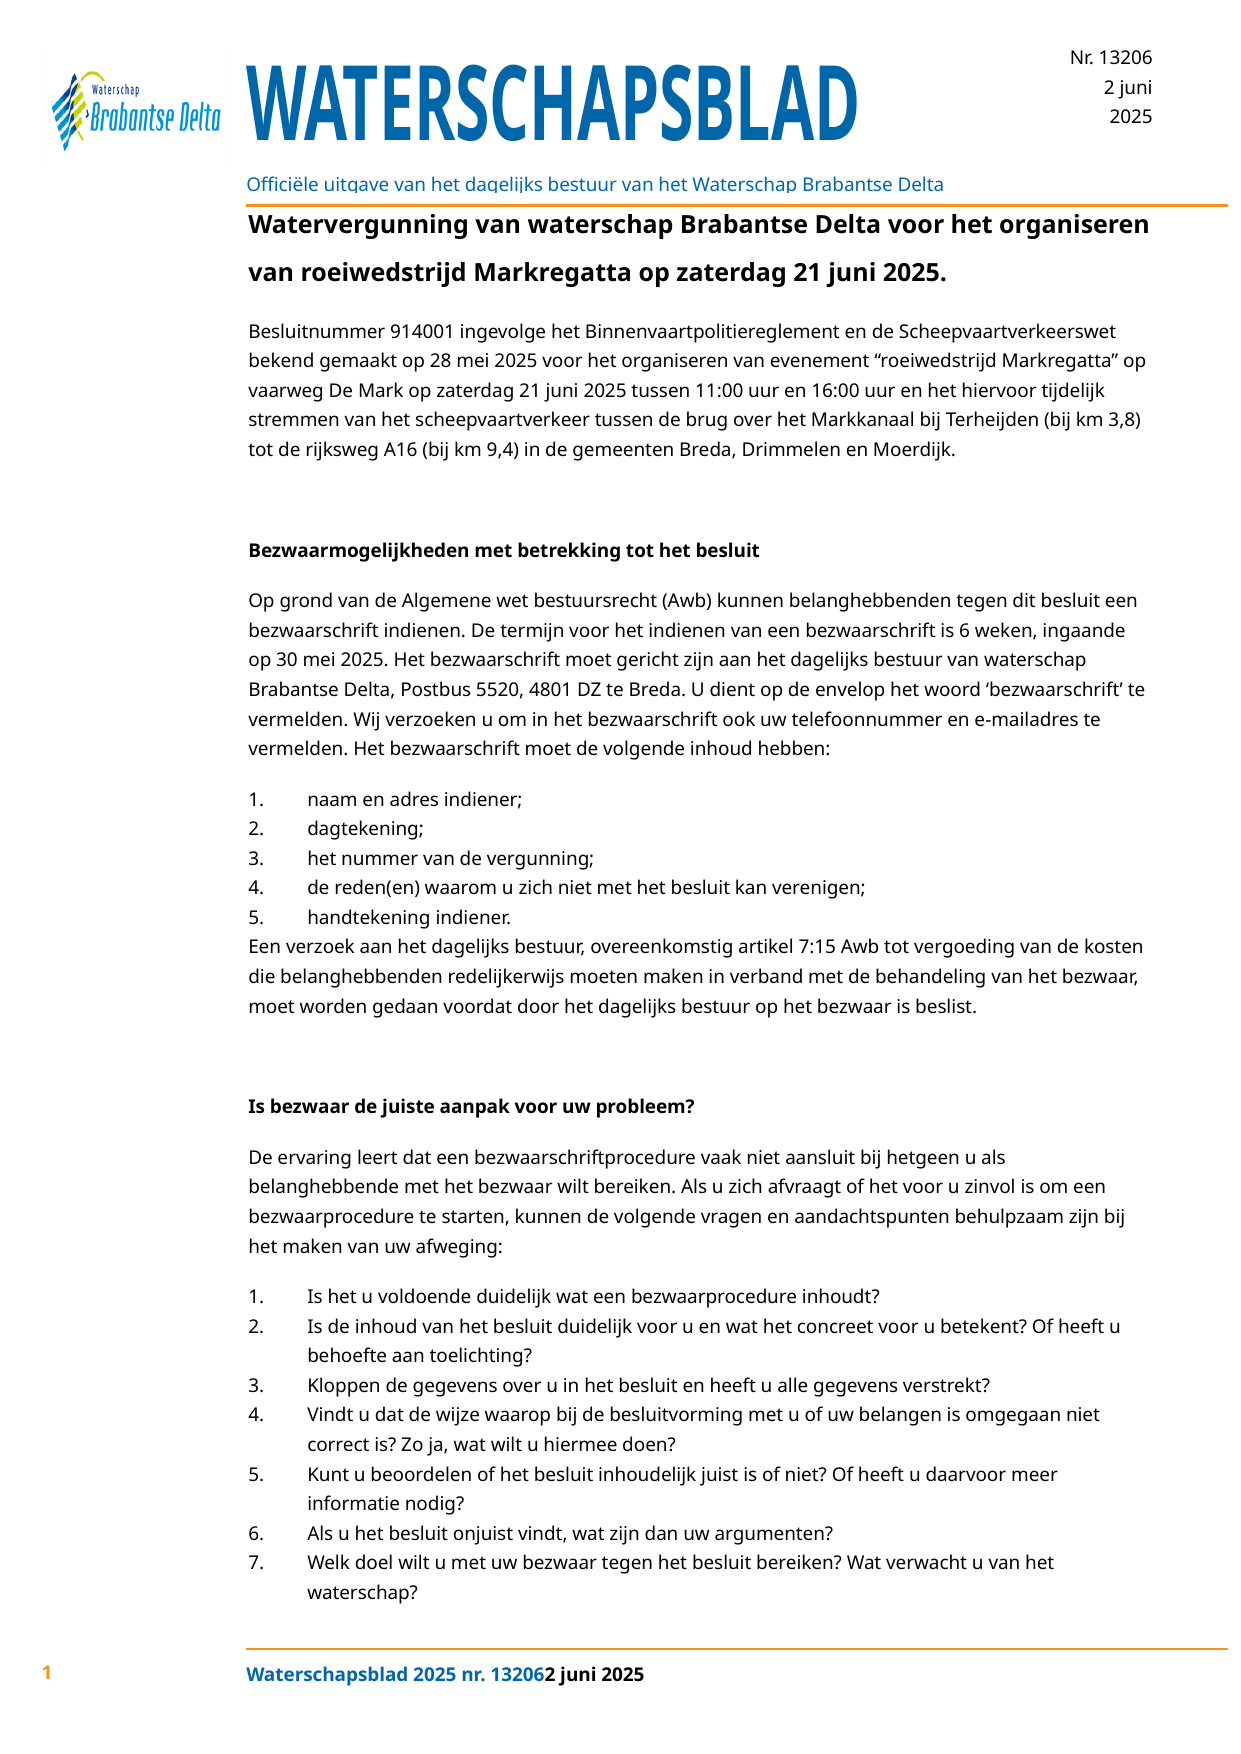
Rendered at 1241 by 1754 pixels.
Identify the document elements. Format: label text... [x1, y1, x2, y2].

list de reden(en) waarom u zich niet met het besluit kan verenigen; [248, 874, 1152, 900]
text Watervergunning van waterschap Brabantse Delta voor het organiseren van roeiwedstrijd Markregatta op zaterdag 21 juni 2025. [248, 207, 1152, 288]
list Kloppen de gegevens over u in het besluit en heeft u alle gegevens verstrekt? [248, 1372, 1152, 1398]
text Bezwaarmogelijkheden met betrekking tot het besluit [248, 537, 1152, 563]
text Op grond van de Algemene wet bestuursrecht (Awb) kunnen belanghebbenden tegen dit besluit een bezwaarschrift indienen. De termijn voor het indienen van een bezwaarschrift is 6 weken, ingaande op 30 mei 2025. Het bezwaarschrift moet gericht zijn aan het dagelijks bestuur van waterschap Brabantse Delta, Postbus 5520, 4801 DZ te Breda. U dient op de envelop het woord ‘bezwaarschrift’ te vermelden. Wij verzoeken u om in het bezwaarschrift ook uw telefoonnummer en e‑mailadres te vermelden. Het bezwaarschrift moet de volgende inhoud hebben: [248, 587, 1152, 761]
list handtekening indiener. [248, 904, 1152, 930]
picture [41, 47, 231, 172]
list Is het u voldoende duidelijk wat een bezwaarprocedure inhoudt? [248, 1283, 1152, 1309]
list Vindt u dat de wijze waarop bij de besluitvorming met u of uw belangen is omgegaan niet correct is? Zo ja, wat wilt u hiermee doen? [248, 1402, 1152, 1457]
text Een verzoek aan het dagelijks bestuur, overeenkomstig artikel 7:15 Awb tot vergoeding van de kosten die belanghebbenden redelijkerwijs moeten maken in verband met de behandeling van het bezwaar, moet worden gedaan voordat door het dagelijks bestuur op het bezwaar is beslist. [248, 934, 1152, 1019]
list Is de inhoud van het besluit duidelijk voor u en wat het concreet voor u betekent? Of heeft u behoefte aan toelichting? [248, 1313, 1152, 1368]
list dagtekening; [248, 815, 1152, 841]
text Is bezwaar de juiste aanpak voor uw probleem? [248, 1094, 1152, 1119]
text Besluitnummer 914001 ingevolge het Binnenvaartpolitiereglement en de Scheepvaartverkeerswet bekend gemaakt op 28 mei 2025 voor het organiseren van evenement “roeiwedstrijd Markregatta” op vaarweg De Mark op zaterdag 21 juni 2025 tussen 11:00 uur en 16:00 uur en het hiervoor tijdelijk stremmen van het scheepvaartverkeer tussen de brug over het Markkanaal bij Terheijden (bij km 3,8) tot de rijksweg A16 (bij km 9,4) in de gemeenten Breda, Drimmelen en Moerdijk. [248, 318, 1152, 462]
list Welk doel wilt u met uw bezwaar tegen het besluit bereiken? Wat verwacht u van het waterschap? [248, 1549, 1152, 1605]
list het nummer van de vergunning; [248, 845, 1152, 871]
list Kunt u beoordelen of het besluit inhoudelijk juist is of niet? Of heeft u daarvoor meer informatie nodig? [248, 1461, 1152, 1516]
text De ervaring leert dat een bezwaarschriftprocedure vaak niet aansluit bij hetgeen u als belanghebbende met het bezwaar wilt bereiken. Als u zich afvraagt of het voor u zinvol is om een bezwaarprocedure te starten, kunnen de volgende vragen en aandachtspunten behulpzaam zijn bij het maken van uw afweging: [248, 1144, 1152, 1259]
list naam en adres indiener; [248, 786, 1152, 812]
list Als u het besluit onjuist vindt, wat zijn dan uw argumenten? [248, 1520, 1152, 1546]
